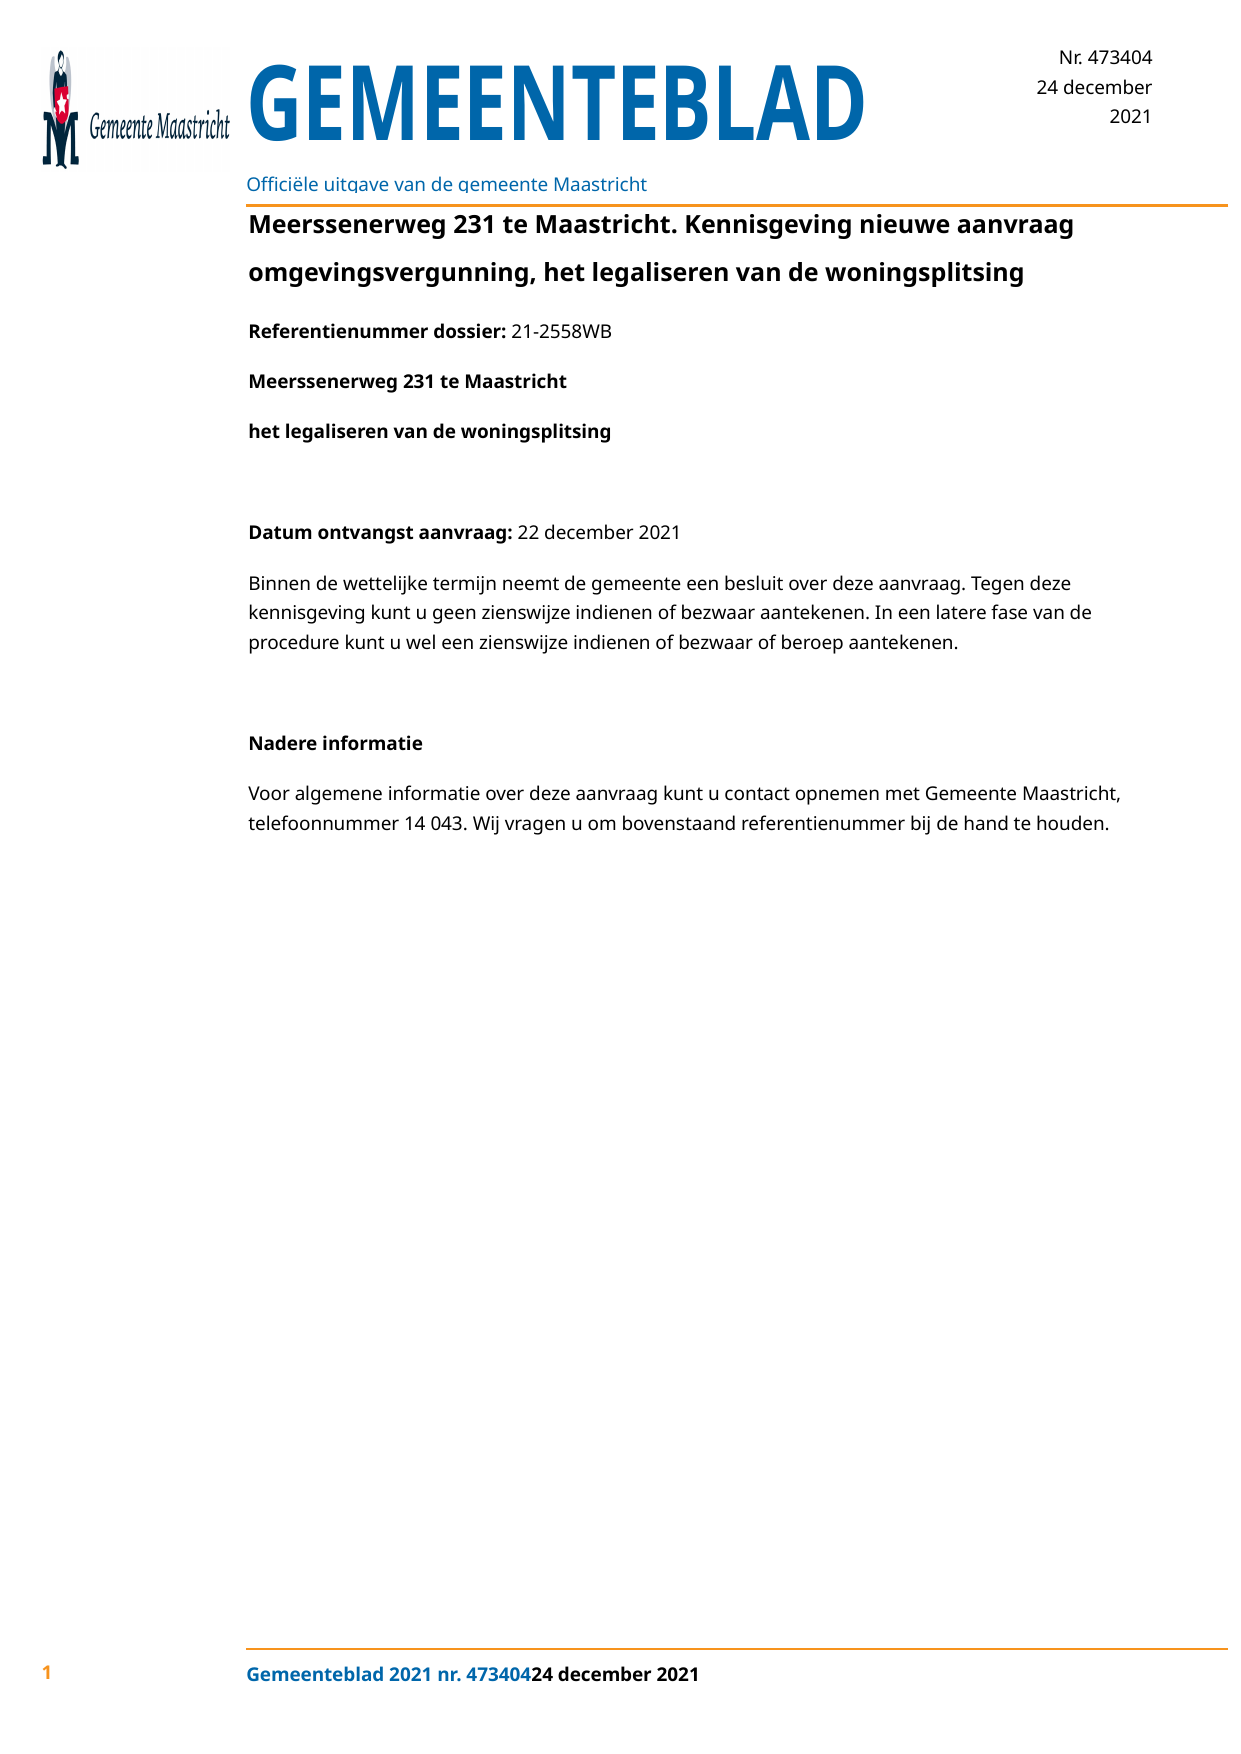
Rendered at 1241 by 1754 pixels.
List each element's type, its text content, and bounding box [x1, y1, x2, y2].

picture [41, 47, 231, 172]
text Meerssenerweg 231 te Maastricht. Kennisgeving nieuwe aanvraag omgevingsvergunning, het legaliseren van de woningsplitsing [248, 207, 1152, 288]
text Datum ontvangst aanvraag: 22 december 2021 [248, 519, 1152, 545]
text Voor algemene informatie over deze aanvraag kunt u contact opnemen met Gemeente Maastricht, telefoonnummer 14 043. Wij vragen u om bovenstaand referentienummer bij de hand te houden. [248, 780, 1152, 836]
text Nadere informatie [248, 730, 1152, 756]
text Referentienummer dossier: 21-2558WB [248, 318, 1152, 344]
text Meerssenerweg 231 te Maastricht [248, 368, 1152, 394]
text Binnen de wettelijke termijn neemt de gemeente een besluit over deze aanvraag. Tegen deze kennisgeving kunt u geen zienswijze indienen of bezwaar aantekenen. In een latere fase van de procedure kunt u wel een zienswijze indienen of bezwaar of beroep aantekenen. [248, 570, 1152, 655]
text het legaliseren van de woningsplitsing [248, 419, 1152, 444]
